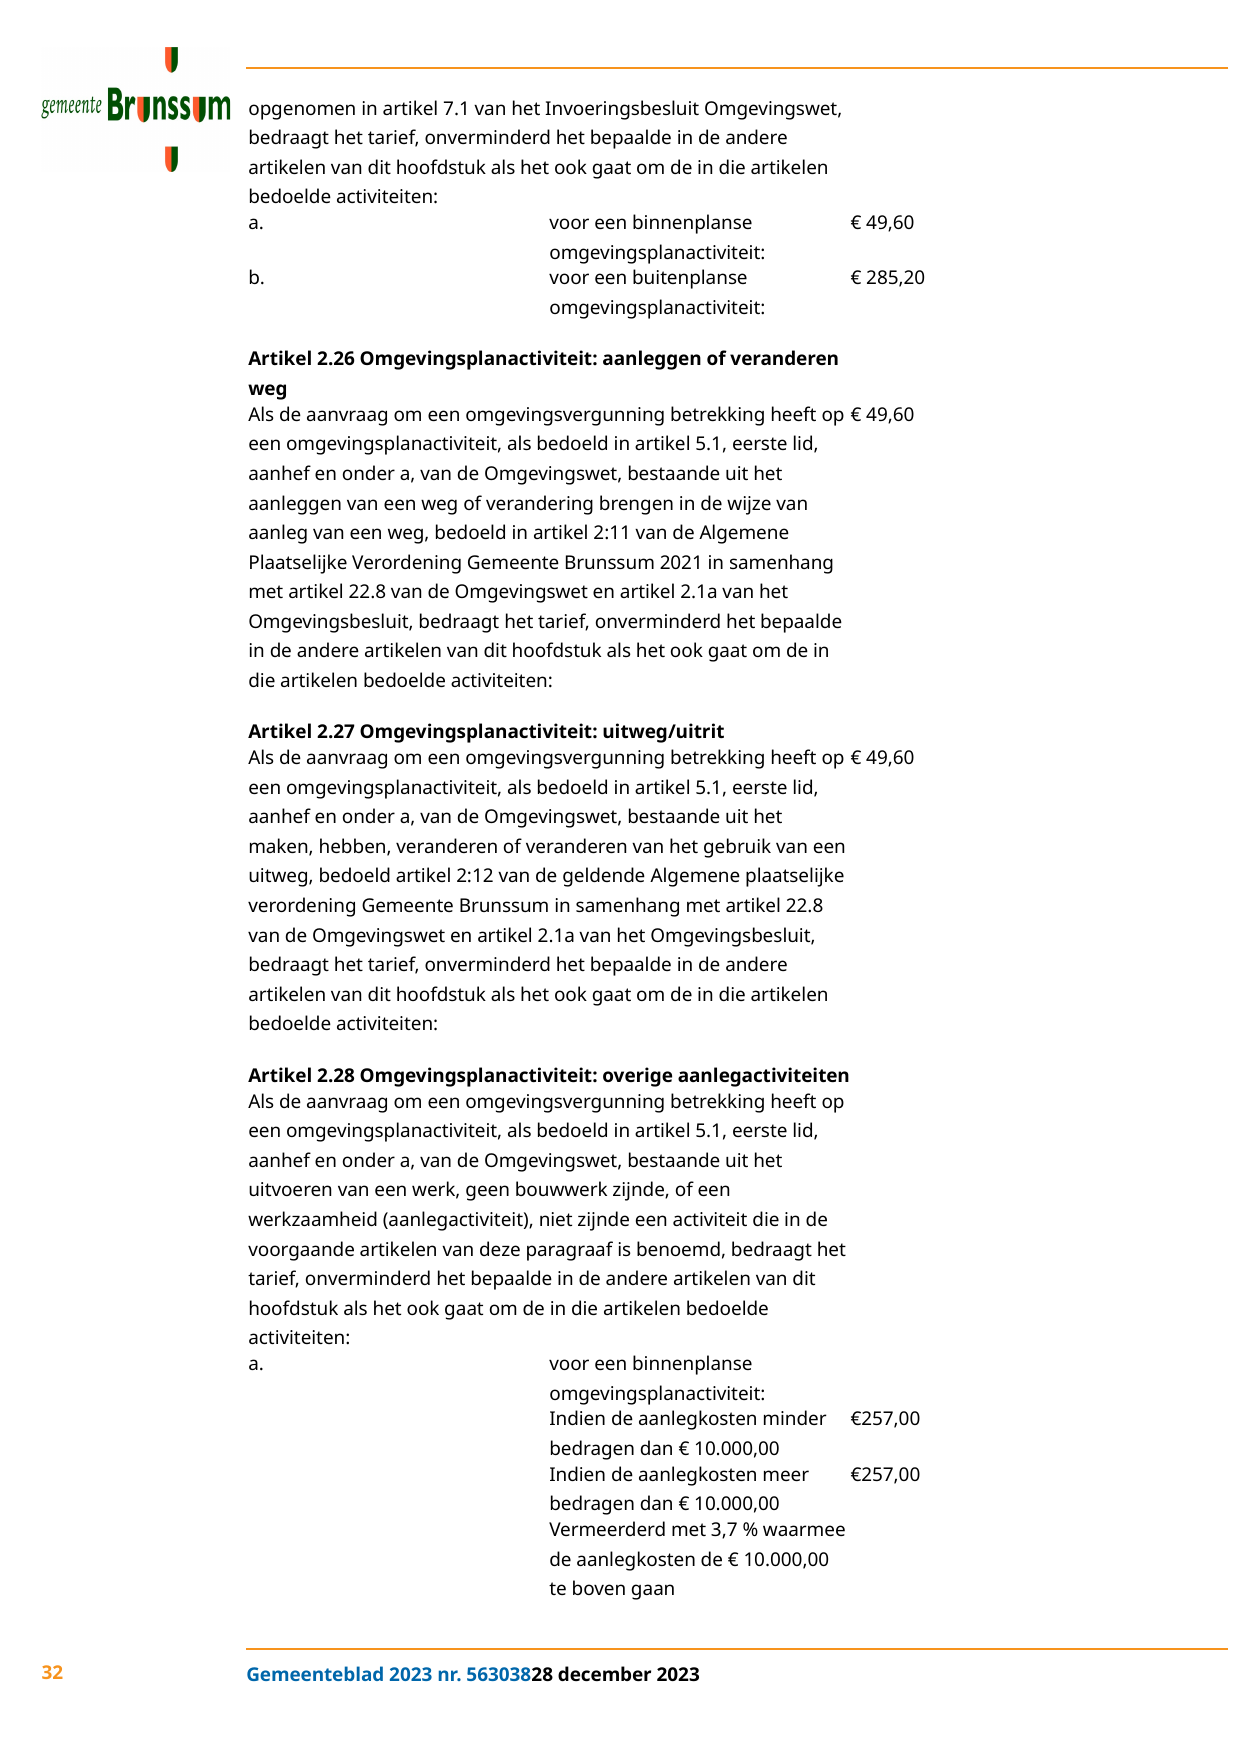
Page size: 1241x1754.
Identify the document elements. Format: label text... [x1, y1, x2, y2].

table_cell [850, 320, 1152, 346]
table_cell [850, 1036, 1152, 1062]
table_cell Als de aanvraag om een omgevingsvergunning betrekking heeft op een omgevingsplanactiviteit, als bedoeld in artikel 5.1, eerste lid, aanhef en onder a, van de Omgevingswet, bestaande uit het maken, hebben, veranderen of veranderen van het gebruik van een uitweg, bedoeld artikel 2:12 van de geldende Algemene plaatselijke verordening Gemeente Brunssum in samenhang met artikel 22.8 van de Omgevingswet en artikel 2.1a van het Omgevingsbesluit, bedraagt het tarief, onverminderd het bepaalde in de andere artikelen van dit hoofdstuk als het ook gaat om de in die artikelen bedoelde activiteiten: [248, 744, 850, 1036]
table_cell [248, 320, 549, 346]
table_cell Als de aanvraag om een omgevingsvergunning betrekking heeft op een omgevingsplanactiviteit, als bedoeld in artikel 5.1, eerste lid, aanhef en onder a, van de Omgevingswet, bestaande uit het aanleggen van een weg of verandering brengen in de wijze van aanleg van een weg, bedoeld in artikel 2:11 van de Algemene Plaatselijke Verordening Gemeente Brunssum 2021 in samenhang met artikel 22.8 van de Omgevingswet en artikel 2.1a van het Omgevingsbesluit, bedraagt het tarief, onverminderd het bepaalde in de andere artikelen van dit hoofdstuk als het ook gaat om de in die artikelen bedoelde activiteiten: [248, 401, 850, 693]
table_cell Als de aanvraag om een omgevingsvergunning betrekking heeft op een omgevingsplanactiviteit, als bedoeld in artikel 5.1, eerste lid, aanhef en onder a, van de Omgevingswet, bestaande uit het uitvoeren van een werk, geen bouwwerk zijnde, of een werkzaamheid (aanlegactiviteit), niet zijnde een activiteit die in de voorgaande artikelen van deze paragraaf is benoemd, bedraagt het tarief, onverminderd het bepaalde in de andere artikelen van dit hoofdstuk als het ook gaat om de in die artikelen bedoelde activiteiten: [248, 1088, 850, 1350]
table_cell Artikel 2.28 Omgevingsplanactiviteit: overige aanlegactiviteiten [248, 1062, 850, 1088]
table_cell [850, 1350, 1152, 1406]
table_cell b. [248, 265, 549, 320]
table_cell [850, 693, 1152, 719]
table_cell Indien de aanlegkosten meer bedragen dan € 10.000,00 [549, 1461, 850, 1516]
table_cell € 49,60 [850, 401, 1152, 693]
table_cell [850, 1088, 1152, 1350]
table_cell Artikel 2.27 Omgevingsplanactiviteit: uitweg/uitrit [248, 719, 850, 744]
table_cell opgenomen in artikel 7.1 van het Invoeringsbesluit Omgevingswet, bedraagt het tarief, onverminderd het bepaalde in de andere artikelen van dit hoofdstuk als het ook gaat om de in die artikelen bedoelde activiteiten: [248, 95, 850, 209]
table_cell a. [248, 1350, 549, 1406]
table_cell €257,00 [850, 1461, 1152, 1516]
table_cell voor een binnenplanse omgevingsplanactiviteit: [549, 209, 850, 264]
table_cell [248, 1036, 850, 1062]
table_cell [549, 320, 850, 346]
table_cell [248, 1406, 549, 1461]
table_cell [248, 693, 850, 719]
table_cell [850, 1062, 1152, 1088]
table_cell Indien de aanlegkosten minder bedragen dan € 10.000,00 [549, 1406, 850, 1461]
table_cell a. [248, 209, 549, 264]
table_cell [850, 346, 1152, 401]
table_cell € 285,20 [850, 265, 1152, 320]
table_cell € 49,60 [850, 209, 1152, 264]
table_cell € 49,60 [850, 744, 1152, 1036]
table_cell [850, 95, 1152, 209]
table_cell voor een buitenplanse omgevingsplanactiviteit: [549, 265, 850, 320]
table_cell [248, 1461, 549, 1516]
table_cell Artikel 2.26 Omgevingsplanactiviteit: aanleggen of veranderen weg [248, 346, 850, 401]
table_cell [850, 719, 1152, 744]
table_cell voor een binnenplanse omgevingsplanactiviteit: [549, 1350, 850, 1406]
table_cell [850, 1516, 1152, 1601]
table_cell Vermeerderd met 3,7 % waarmee de aanlegkosten de € 10.000,00 te boven gaan [549, 1516, 850, 1601]
picture [41, 47, 231, 172]
table_cell [248, 1516, 549, 1601]
table_cell €257,00 [850, 1406, 1152, 1461]
